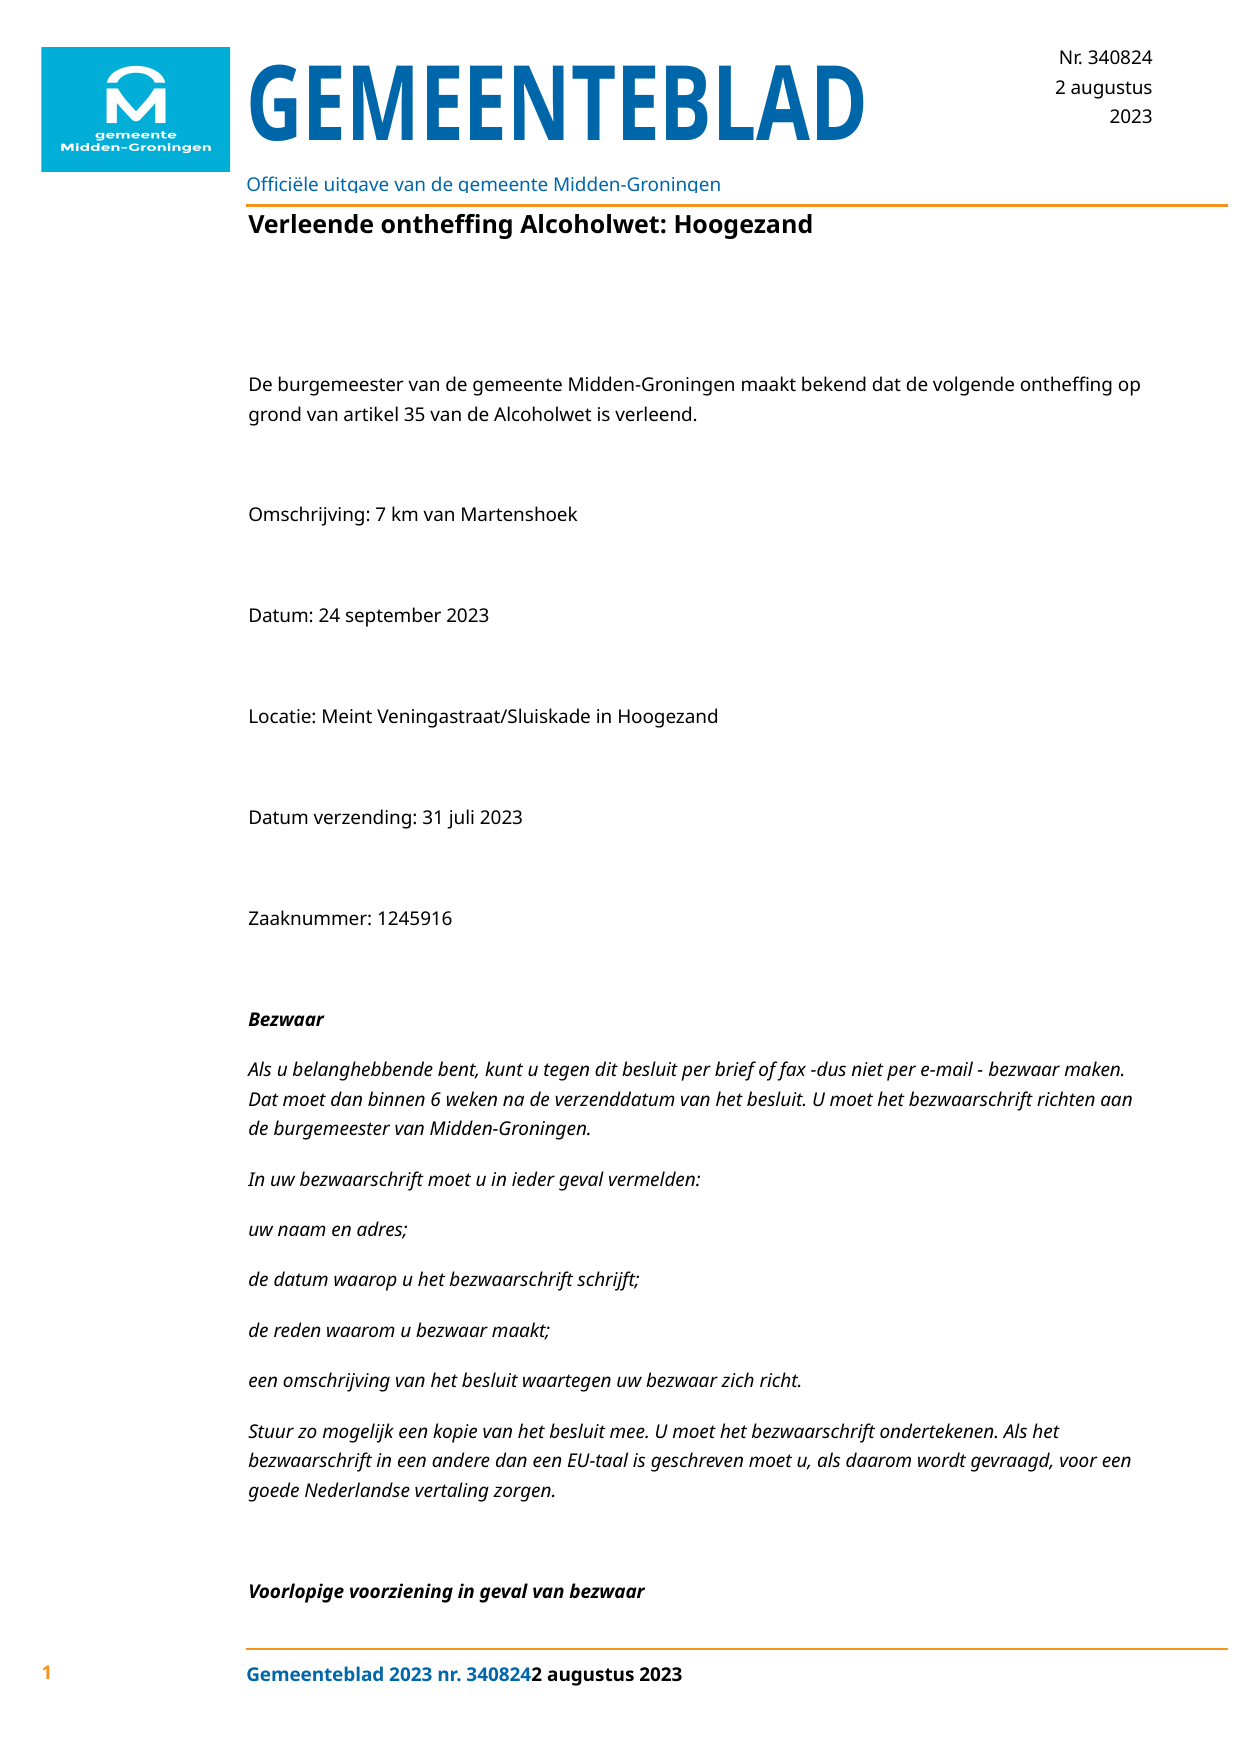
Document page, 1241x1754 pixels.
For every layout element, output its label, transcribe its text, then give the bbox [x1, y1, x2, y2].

text een omschrijving van het besluit waartegen uw bezwaar zich richt. [248, 1367, 1152, 1393]
text Bezwaar [248, 1006, 1152, 1031]
text Verleende ontheffing Alcoholwet: Hoogezand [248, 207, 1152, 241]
picture [108, 66, 164, 82]
text Voorlopige voorziening in geval van bezwaar [248, 1578, 1152, 1603]
text Omschrijving: 7 km van Martenshoek [248, 502, 1152, 527]
text Stuur zo mogelijk een kopie van het besluit mee. U moet het bezwaarschrift ondertekenen. Als het bezwaarschrift in een andere dan een EU-taal is geschreven moet u, als daarom wordt gevraagd, voor een goede Nederlandse vertaling zorgen. [248, 1418, 1152, 1503]
picture [107, 89, 165, 122]
text de reden waarom u bezwaar maakt; [248, 1317, 1152, 1343]
text Als u belanghebbende bent, kunt u tegen dit besluit per brief of fax -dus niet per e-mail - bezwaar maken. Dat moet dan binnen 6 weken na de verzenddatum van het besluit. U moet het bezwaarschrift richten aan de burgemeester van Midden-Groningen. [248, 1056, 1152, 1141]
text Locatie: Meint Veningastraat/Sluiskade in Hoogezand [248, 703, 1152, 729]
text De burgemeester van de gemeente Midden-Groningen maakt bekend dat de volgende ontheffing op grond van artikel 35 van de Alcoholwet is verleend. [248, 371, 1152, 426]
text In uw bezwaarschrift moet u in ieder geval vermelden: [248, 1166, 1152, 1191]
text de datum waarop u het bezwaarschrift schrijft; [248, 1267, 1152, 1292]
text Datum: 24 september 2023 [248, 602, 1152, 628]
text uw naam en adres; [248, 1216, 1152, 1242]
picture [184, 146, 190, 153]
text Zaaknummer: 1245916 [248, 905, 1152, 931]
text Datum verzending: 31 juli 2023 [248, 804, 1152, 830]
